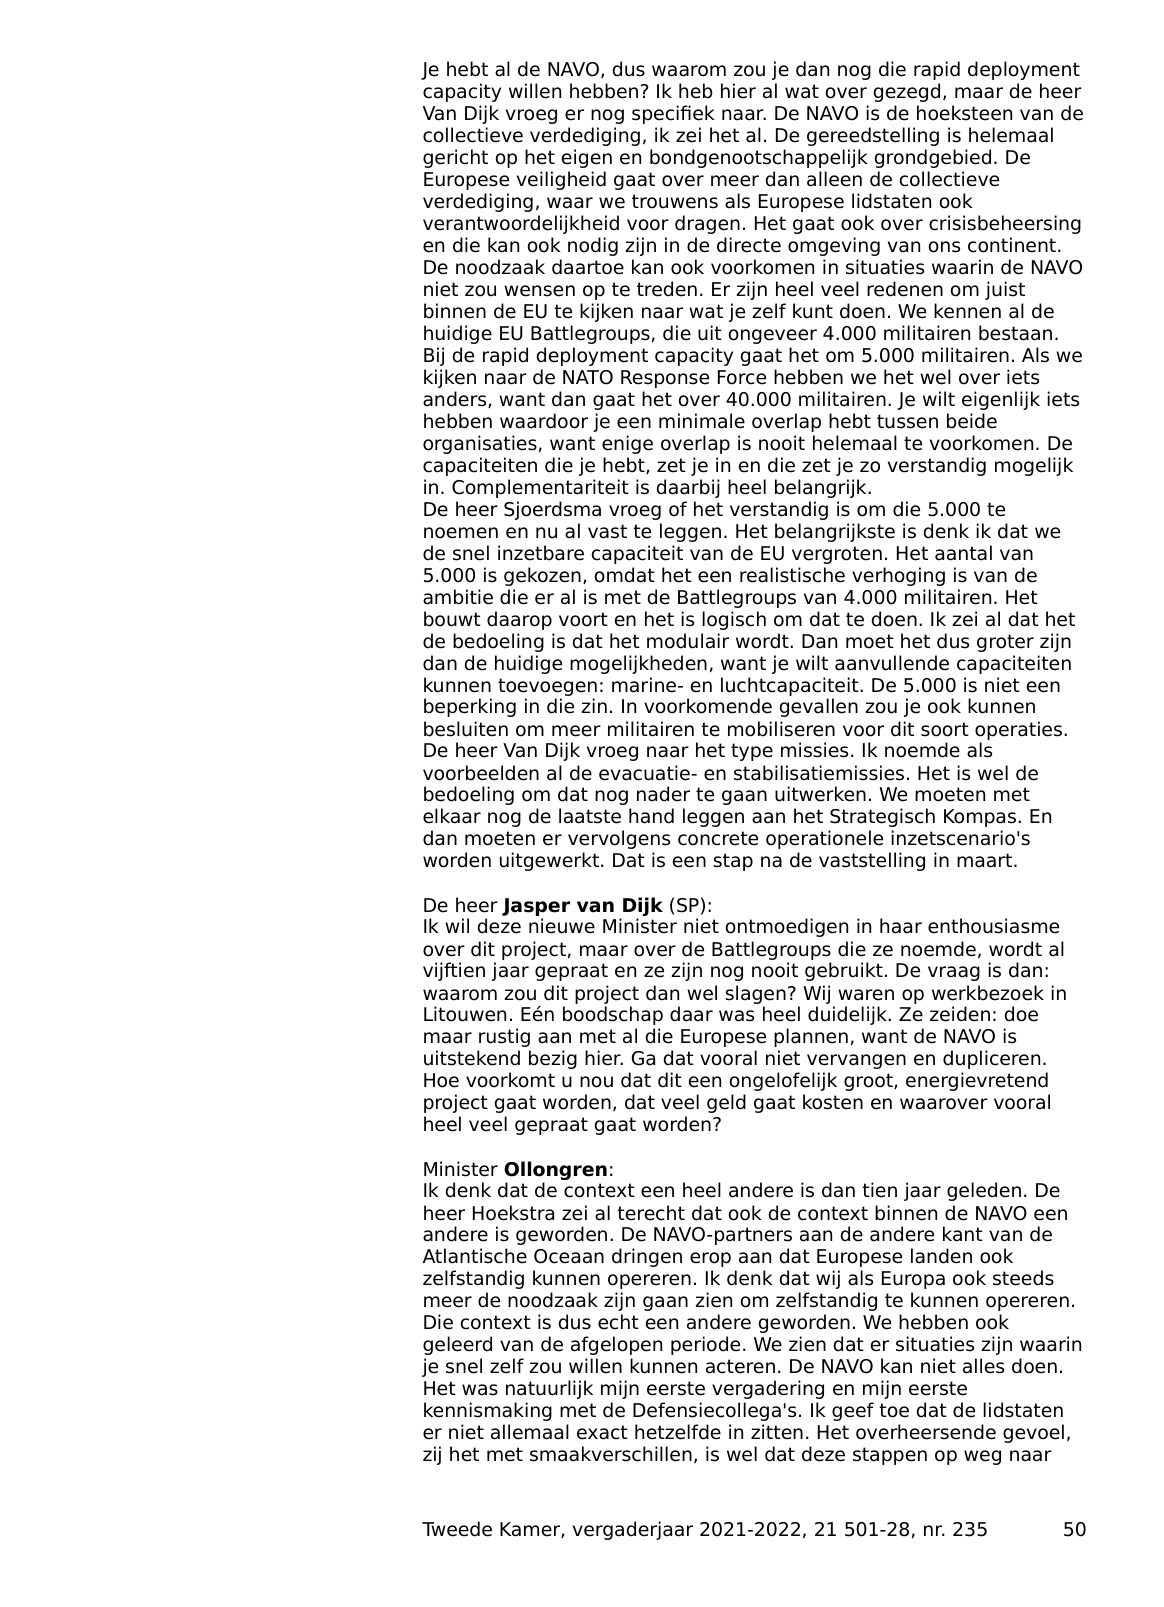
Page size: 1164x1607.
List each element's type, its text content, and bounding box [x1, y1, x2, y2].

text De heer Jasper van Dijk (SP): [422, 894, 1087, 916]
text Ik denk dat de context een heel andere is dan tien jaar geleden. De heer Hoekstra zei al terecht dat ook de context binnen de NAVO een andere is geworden. De NAVO-partners aan de andere kant van de Atlantische Oceaan dringen erop aan dat Europese landen ook zelfstandig kunnen opereren. Ik denk dat wij als Europa ook steeds meer de noodzaak zijn gaan zien om zelfstandig te kunnen opereren. Die context is dus echt een andere geworden. We hebben ook geleerd van de afgelopen periode. We zien dat er situaties zijn waarin je snel zelf zou willen kunnen acteren. De NAVO kan niet alles doen. [422, 1180, 1087, 1378]
text Ik wil deze nieuwe Minister niet ontmoedigen in haar enthousiasme over dit project, maar over de Battlegroups die ze noemde, wordt al vijftien jaar gepraat en ze zijn nog nooit gebruikt. De vraag is dan: waarom zou dit project dan wel slagen? Wij waren op werkbezoek in Litouwen. Eén boodschap daar was heel duidelijk. Ze zeiden: doe maar rustig aan met al die Europese plannen, want de NAVO is uitstekend bezig hier. Ga dat vooral niet vervangen en dupliceren. Hoe voorkomt u nou dat dit een ongelofelijk groot, energievretend project gaat worden, dat veel geld gaat kosten en waarover vooral heel veel gepraat gaat worden? [422, 916, 1087, 1136]
text De heer Van Dijk vroeg naar het type missies. Ik noemde als voorbeelden al de evacuatie- en stabilisatiemissies. Het is wel de bedoeling om dat nog nader te gaan uitwerken. We moeten met elkaar nog de laatste hand leggen aan het Strategisch Kompas. En dan moeten er vervolgens concrete operationele inzetscenario's worden uitgewerkt. Dat is een stap na de vaststelling in maart. [422, 740, 1087, 872]
text De heer Sjoerdsma vroeg of het verstandig is om die 5.000 te noemen en nu al vast te leggen. Het belangrijkste is denk ik dat we de snel inzetbare capaciteit van de EU vergroten. Het aantal van 5.000 is gekozen, omdat het een realistische verhoging is van de ambitie die er al is met de Battlegroups van 4.000 militairen. Het bouwt daarop voort en het is logisch om dat te doen. Ik zei al dat het de bedoeling is dat het modulair wordt. Dan moet het dus groter zijn dan de huidige mogelijkheden, want je wilt aanvullende capaciteiten kunnen toevoegen: marine- en luchtcapaciteit. De 5.000 is niet een beperking in die zin. In voorkomende gevallen zou je ook kunnen besluiten om meer militairen te mobiliseren voor dit soort operaties. [422, 499, 1087, 740]
text Minister Ollongren: [422, 1158, 1087, 1180]
text Je hebt al de NAVO, dus waarom zou je dan nog die rapid deployment capacity willen hebben? Ik heb hier al wat over gezegd, maar de heer Van Dijk vroeg er nog specifiek naar. De NAVO is de hoeksteen van de collectieve verdediging, ik zei het al. De gereedstelling is helemaal gericht op het eigen en bondgenootschappelijk grondgebied. De Europese veiligheid gaat over meer dan alleen de collectieve verdediging, waar we trouwens als Europese lidstaten ook verantwoordelijkheid voor dragen. Het gaat ook over crisisbeheersing en die kan ook nodig zijn in de directe omgeving van ons continent. De noodzaak daartoe kan ook voorkomen in situaties waarin de NAVO niet zou wensen op te treden. Er zijn heel veel redenen om juist binnen de EU te kijken naar wat je zelf kunt doen. We kennen al de huidige EU Battlegroups, die uit ongeveer 4.000 militairen bestaan. Bij de rapid deployment capacity gaat het om 5.000 militairen. Als we kijken naar de NATO Response Force hebben we het wel over iets anders, want dan gaat het over 40.000 militairen. Je wilt eigenlijk iets hebben waardoor je een minimale overlap hebt tussen beide organisaties, want enige overlap is nooit helemaal te voorkomen. De capaciteiten die je hebt, zet je in en die zet je zo verstandig mogelijk in. Complementariteit is daarbij heel belangrijk. [422, 59, 1087, 499]
text Het was natuurlijk mijn eerste vergadering en mijn eerste kennismaking met de Defensiecollega's. Ik geef toe dat de lidstaten er niet allemaal exact hetzelfde in zitten. Het overheersende gevoel, zij het met smaakverschillen, is wel dat deze stappen op weg naar [422, 1378, 1087, 1466]
